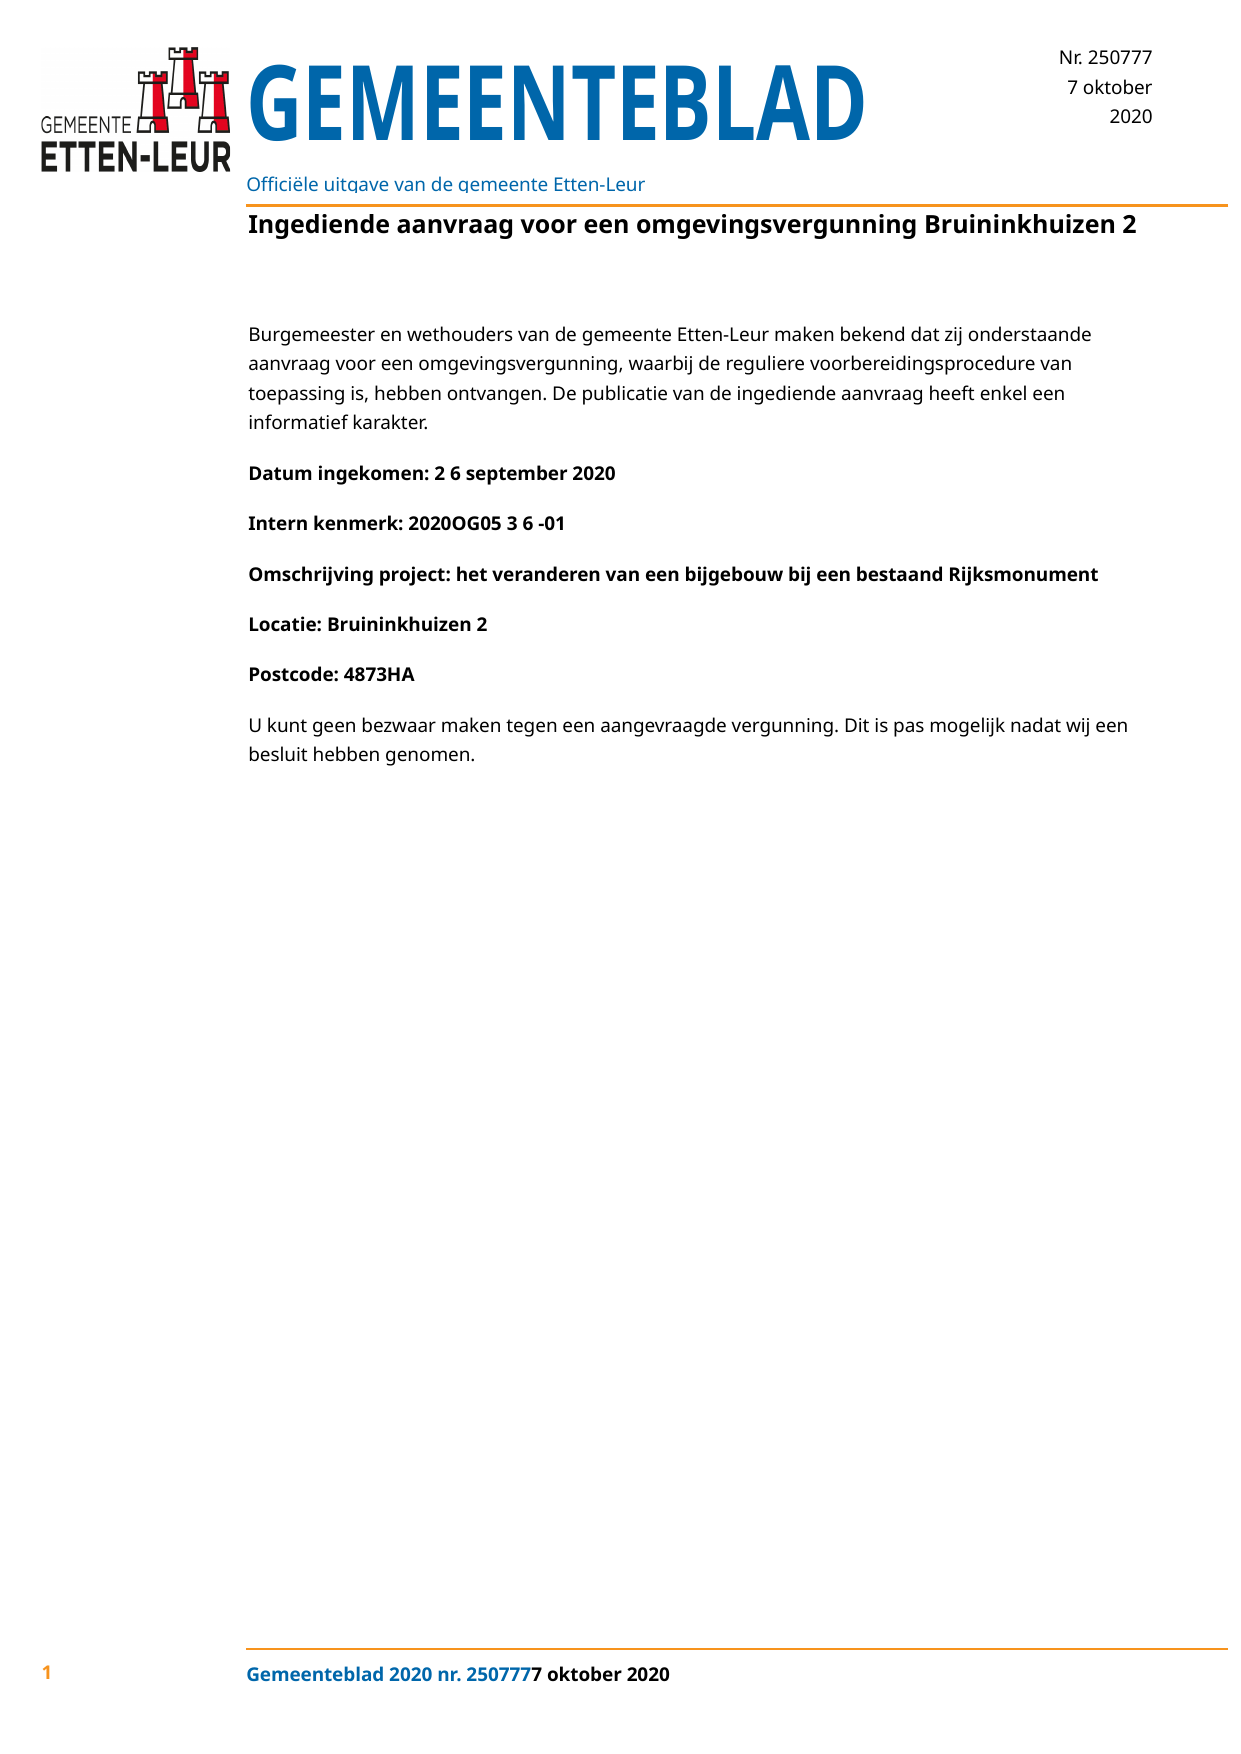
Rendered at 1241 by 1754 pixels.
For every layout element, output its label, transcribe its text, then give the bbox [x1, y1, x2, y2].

text Datum ingekomen: 2 6 september 2020 [248, 460, 1152, 486]
text Burgemeester en wethouders van de gemeente Etten-Leur maken bekend dat zij onderstaande aanvraag voor een omgevingsvergunning, waarbij de reguliere voorbereidingsprocedure van toepassing is, hebben ontvangen. De publicatie van de ingediende aanvraag heeft enkel een informatief karakter. [248, 321, 1152, 435]
text Omschrijving project: het veranderen van een bijgebouw bij een bestaand Rijksmonument [248, 561, 1152, 586]
text U kunt geen bezwaar maken tegen een aangevraagde vergunning. Dit is pas mogelijk nadat wij een besluit hebben genomen. [248, 712, 1152, 767]
text Intern kenmerk: 2020OG05 3 6 -01 [248, 510, 1152, 536]
text Ingediende aanvraag voor een omgevingsvergunning Bruininkhuizen 2 [248, 207, 1152, 241]
text Postcode: 4873HA [248, 662, 1152, 687]
picture [41, 47, 231, 172]
text Locatie: Bruininkhuizen 2 [248, 611, 1152, 637]
